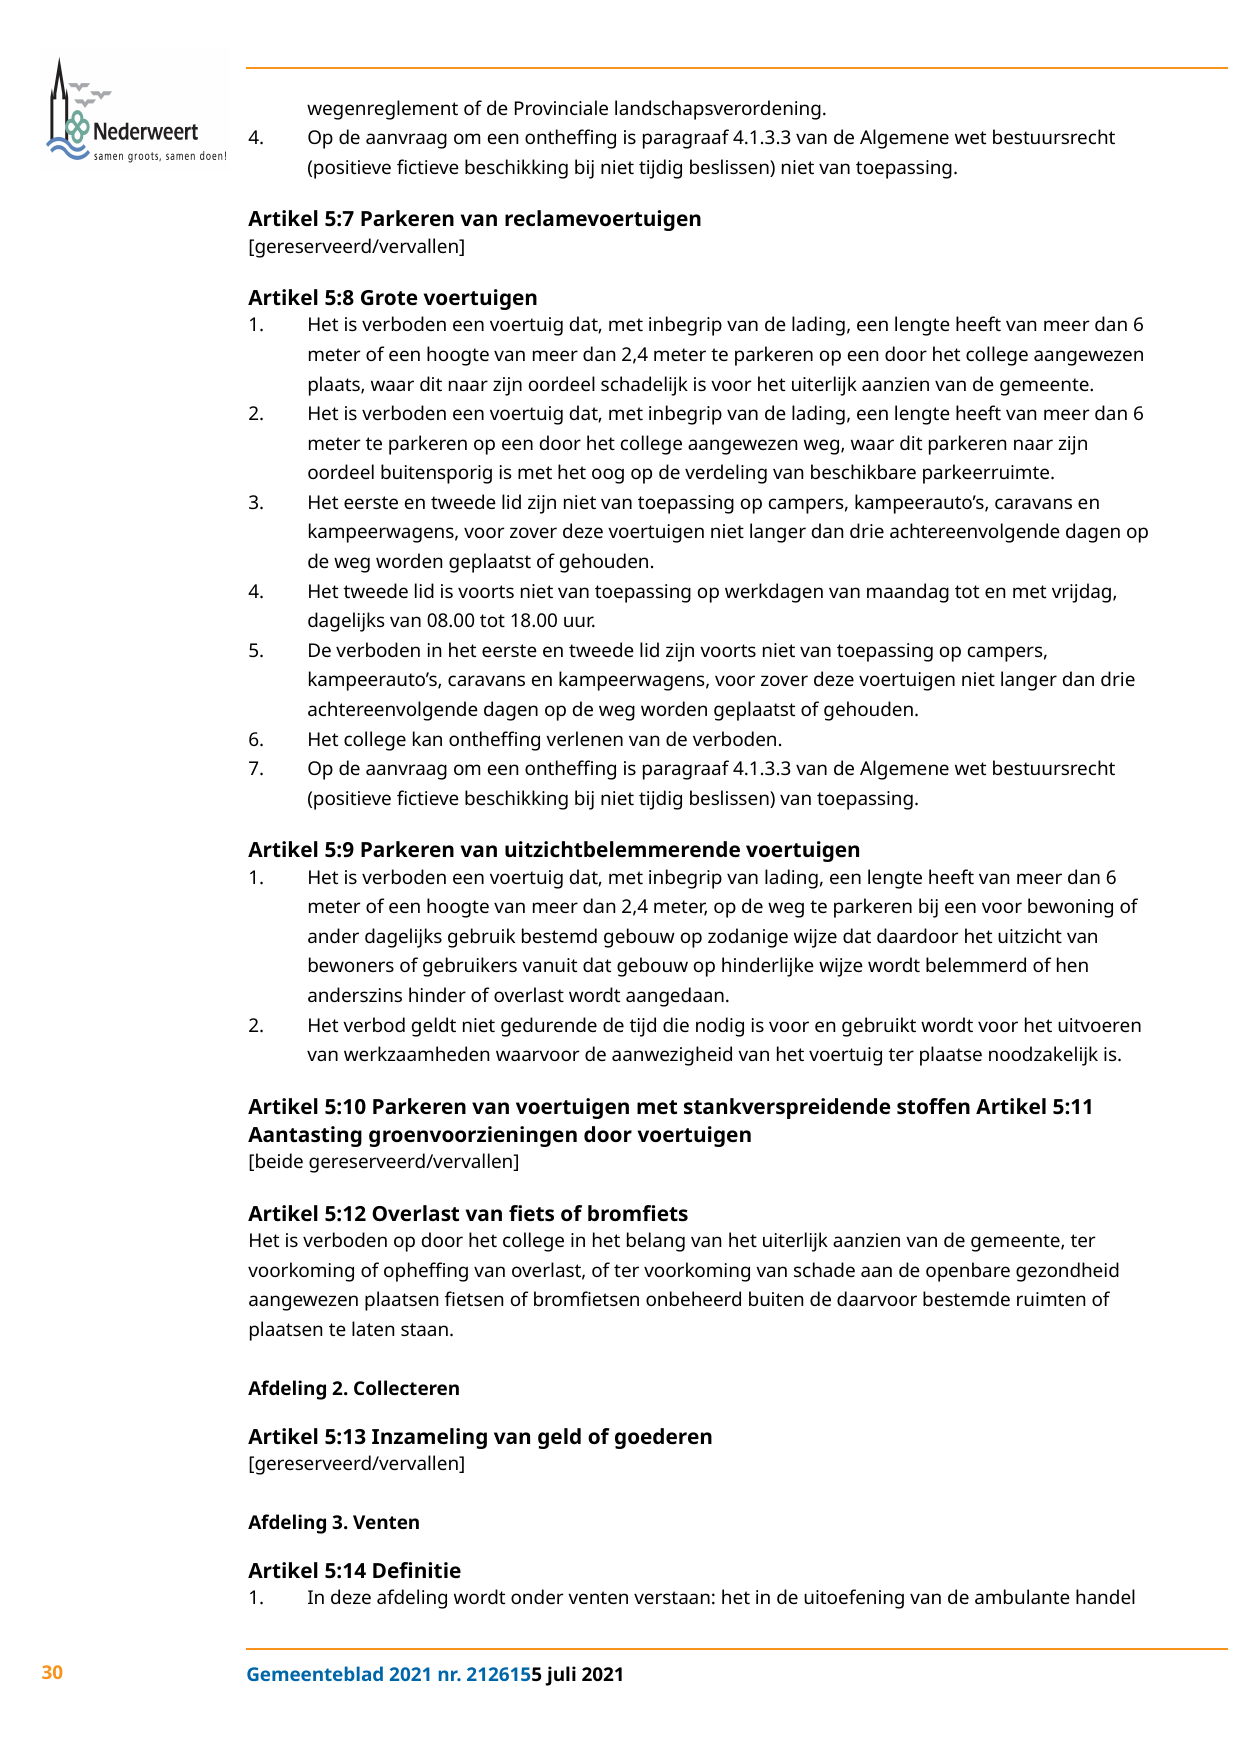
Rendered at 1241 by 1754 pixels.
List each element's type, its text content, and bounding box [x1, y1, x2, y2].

list De verboden in het eerste en tweede lid zijn voorts niet van toepassing op campers, kampeerauto’s, caravans en kampeerwagens, voor zover deze voertuigen niet langer dan drie achtereenvolgende dagen op de weg worden geplaatst of gehouden. [248, 637, 1152, 722]
text Artikel 5:14 Definitie [248, 1556, 1152, 1584]
text [gereserveerd/vervallen] [248, 1450, 1152, 1476]
text Artikel 5:12 Overlast van fiets of bromfiets [248, 1199, 1152, 1227]
list Het tweede lid is voorts niet van toepassing op werkdagen van maandag tot en met vrijdag, dagelijks van 08.00 tot 18.00 uur. [248, 578, 1152, 633]
list Op de aanvraag om een ontheffing is paragraaf 4.1.3.3 van de Algemene wet bestuursrecht (positieve fictieve beschikking bij niet tijdig beslissen) niet van toepassing. [248, 124, 1152, 180]
list Op de aanvraag om een ontheffing is paragraaf 4.1.3.3 van de Algemene wet bestuursrecht (positieve fictieve beschikking bij niet tijdig beslissen) van toepassing. [248, 755, 1152, 811]
list Het is verboden een voertuig dat, met inbegrip van de lading, een lengte heeft van meer dan 6 meter te parkeren op een door het college aangewezen weg, waar dit parkeren naar zijn oordeel buitensporig is met het oog op de verdeling van beschikbare parkeerruimte. [248, 400, 1152, 485]
text Artikel 5:13 Inzameling van geld of goederen [248, 1422, 1152, 1450]
text Afdeling 3. Venten [248, 1509, 1152, 1535]
picture [41, 47, 231, 172]
text Het is verboden op door het college in het belang van het uiterlijk aanzien van de gemeente, ter voorkoming of opheffing van overlast, of ter voorkoming van schade aan de openbare gezondheid aangewezen plaatsen fietsen of bromfietsen onbeheerd buiten de daarvoor bestemde ruimten of plaatsen te laten staan. [248, 1227, 1152, 1342]
text Artikel 5:8 Grote voertuigen [248, 283, 1152, 312]
list Het is verboden een voertuig dat, met inbegrip van de lading, een lengte heeft van meer dan 6 meter of een hoogte van meer dan 2,4 meter te parkeren op een door het college aangewezen plaats, waar dit naar zijn oordeel schadelijk is voor het uiterlijk aanzien van de gemeente. [248, 312, 1152, 397]
text Artikel 5:10 Parkeren van voertuigen met stankverspreidende stoffen Artikel 5:11 Aantasting groenvoorzieningen door voertuigen [248, 1092, 1152, 1149]
list Het college kan ontheffing verlenen van de verboden. [248, 726, 1152, 752]
list Het eerste en tweede lid zijn niet van toepassing op campers, kampeerauto’s, caravans en kampeerwagens, voor zover deze voertuigen niet langer dan drie achtereenvolgende dagen op de weg worden geplaatst of gehouden. [248, 489, 1152, 574]
list Het is verboden een voertuig dat, met inbegrip van lading, een lengte heeft van meer dan 6 meter of een hoogte van meer dan 2,4 meter, op de weg te parkeren bij een voor bewoning of ander dagelijks gebruik bestemd gebouw op zodanige wijze dat daardoor het uitzicht van bewoners of gebruikers vanuit dat gebouw op hinderlijke wijze wordt belemmerd of hen anderszins hinder of overlast wordt aangedaan. [248, 864, 1152, 1008]
text [gereserveerd/vervallen] [248, 233, 1152, 258]
text Artikel 5:7 Parkeren van reclamevoertuigen [248, 204, 1152, 233]
text Afdeling 2. Collecteren [248, 1375, 1152, 1401]
text [beide gereserveerd/vervallen] [248, 1149, 1152, 1174]
text Artikel 5:9 Parkeren van uitzichtbelemmerende voertuigen [248, 835, 1152, 864]
list Het verbod geldt niet gedurende de tijd die nodig is voor en gebruikt wordt voor het uitvoeren van werkzaamheden waarvoor de aanwezigheid van het voertuig ter plaatse noodzakelijk is. [248, 1012, 1152, 1067]
list wegenreglement of de Provinciale landschapsverordening. [248, 95, 1152, 121]
list In deze afdeling wordt onder venten verstaan: het in de uitoefening van de ambulante handel [248, 1584, 1152, 1610]
